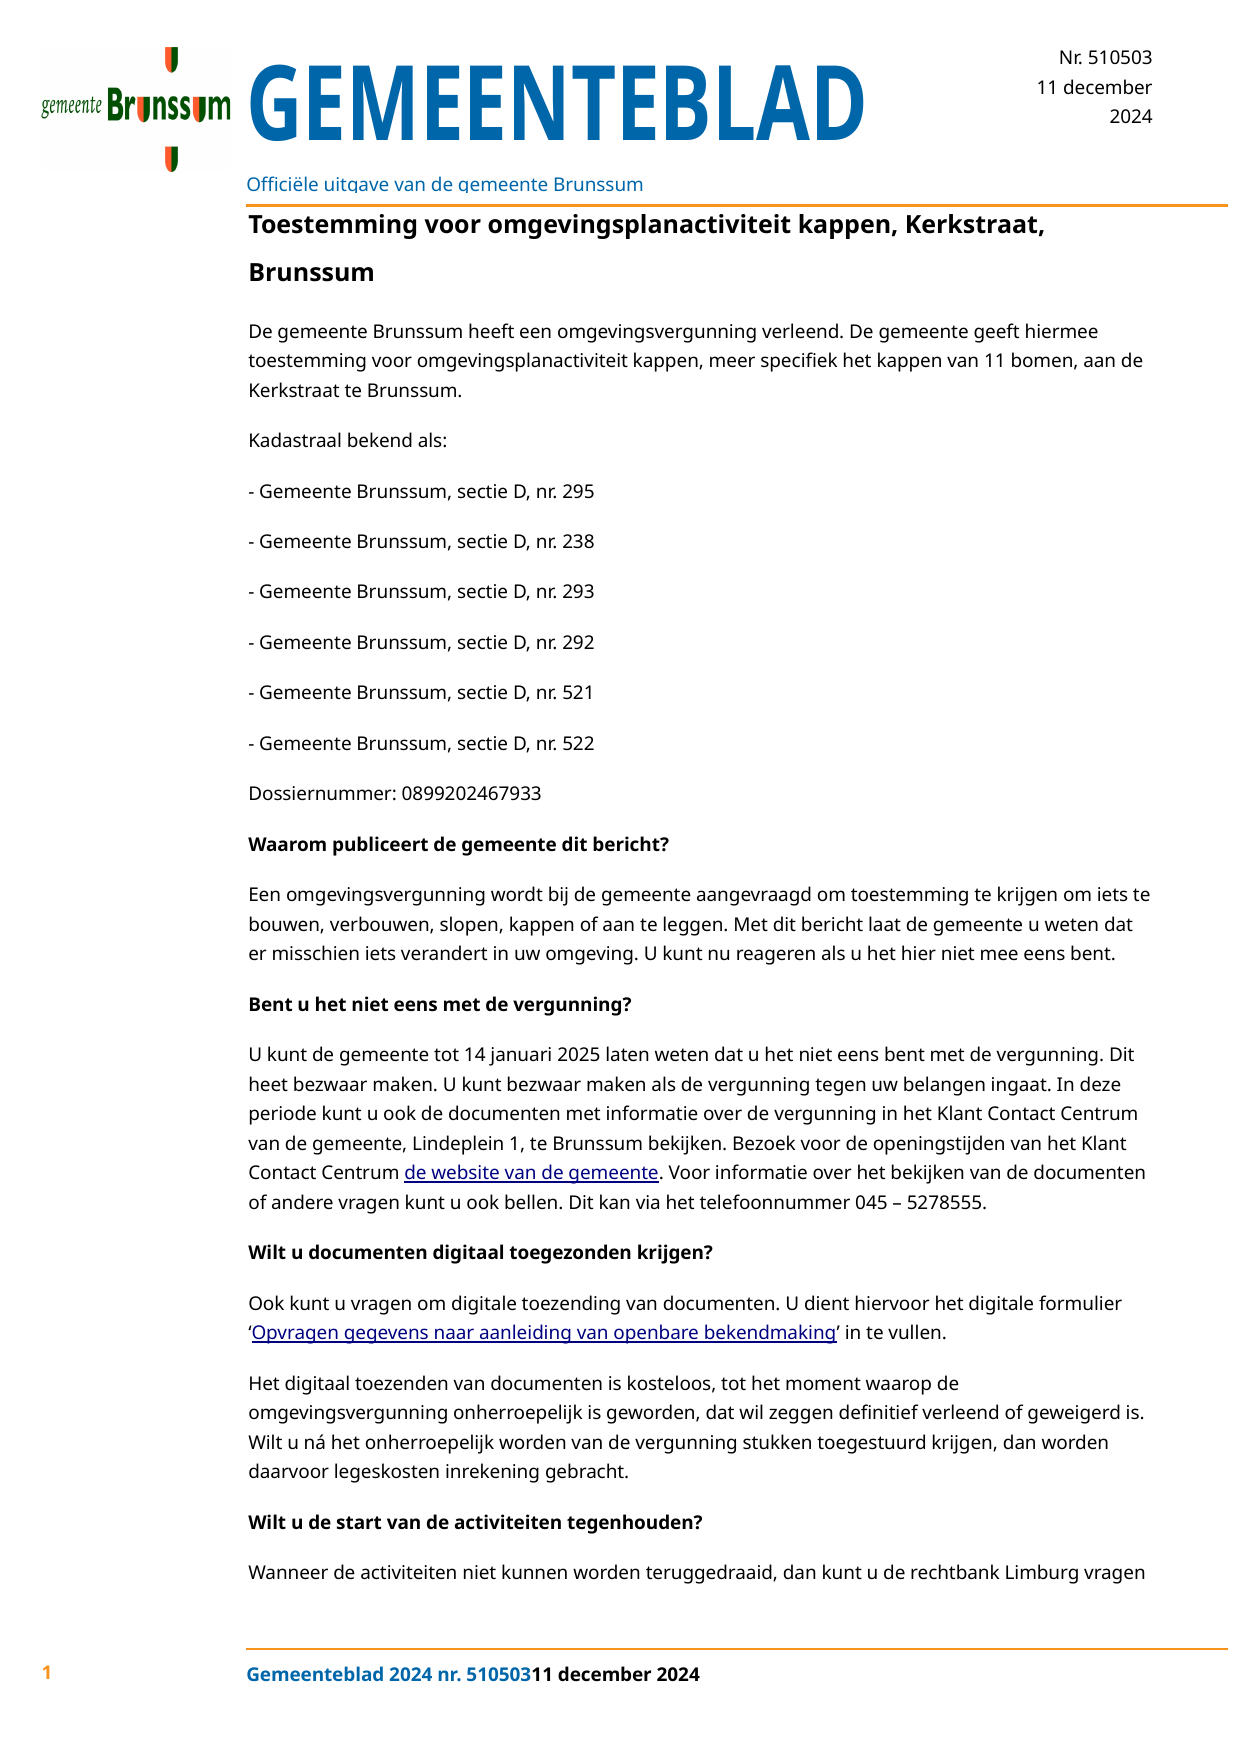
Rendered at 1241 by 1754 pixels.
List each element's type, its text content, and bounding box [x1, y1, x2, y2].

text Toestemming voor omgevingsplanactiviteit kappen, Kerkstraat, Brunssum [248, 207, 1152, 288]
text Waarom publiceert de gemeente dit bericht? [248, 831, 1152, 857]
text - Gemeente Brunssum, sectie D, nr. 521 [248, 679, 1152, 705]
text Ook kunt u vragen om digitale toezending van documenten. U dient hiervoor het digitale formulier ‘Opvragen gegevens naar aanleiding van openbare bekendmaking’ in te vullen. [248, 1290, 1152, 1345]
text - Gemeente Brunssum, sectie D, nr. 295 [248, 478, 1152, 504]
text Wilt u documenten digitaal toegezonden krijgen? [248, 1239, 1152, 1265]
text Wanneer de activiteiten niet kunnen worden teruggedraaid, dan kunt u de rechtbank Limburg vragen [248, 1559, 1152, 1585]
text Wilt u de start van de activiteiten tegenhouden? [248, 1509, 1152, 1535]
text De gemeente Brunssum heeft een omgevingsvergunning verleend. De gemeente geeft hiermee toestemming voor omgevingsplanactiviteit kappen, meer specifiek het kappen van 11 bomen, aan de Kerkstraat te Brunssum. [248, 318, 1152, 403]
text Het digitaal toezenden van documenten is kosteloos, tot het moment waarop de omgevingsvergunning onherroepelijk is geworden, dat wil zeggen definitief verleend of geweigerd is. Wilt u ná het onherroepelijk worden van de vergunning stukken toegestuurd krijgen, dan worden daarvoor legeskosten inrekening gebracht. [248, 1370, 1152, 1484]
text - Gemeente Brunssum, sectie D, nr. 293 [248, 579, 1152, 604]
text Kadastraal bekend als: [248, 427, 1152, 453]
text Een omgevingsvergunning wordt bij de gemeente aangevraagd om toestemming te krijgen om iets te bouwen, verbouwen, slopen, kappen of aan te leggen. Met dit bericht laat de gemeente u weten dat er misschien iets verandert in uw omgeving. U kunt nu reageren als u het hier niet mee eens bent. [248, 881, 1152, 966]
text U kunt de gemeente tot 14 januari 2025 laten weten dat u het niet eens bent met de vergunning. Dit heet bezwaar maken. U kunt bezwaar maken als de vergunning tegen uw belangen ingaat. In deze periode kunt u ook de documenten met informatie over de vergunning in het Klant Contact Centrum van de gemeente, Lindeplein 1, te Brunssum bekijken. Bezoek voor de openingstijden van het Klant Contact Centrum de website van de gemeente. Voor informatie over het bekijken van de documenten of andere vragen kunt u ook bellen. Dit kan via het telefoonnummer 045 – 5278555. [248, 1041, 1152, 1215]
text Bent u het niet eens met de vergunning? [248, 991, 1152, 1017]
text - Gemeente Brunssum, sectie D, nr. 292 [248, 629, 1152, 655]
text - Gemeente Brunssum, sectie D, nr. 238 [248, 528, 1152, 554]
text Dossiernummer: 0899202467933 [248, 780, 1152, 806]
picture [41, 47, 231, 172]
text - Gemeente Brunssum, sectie D, nr. 522 [248, 730, 1152, 756]
